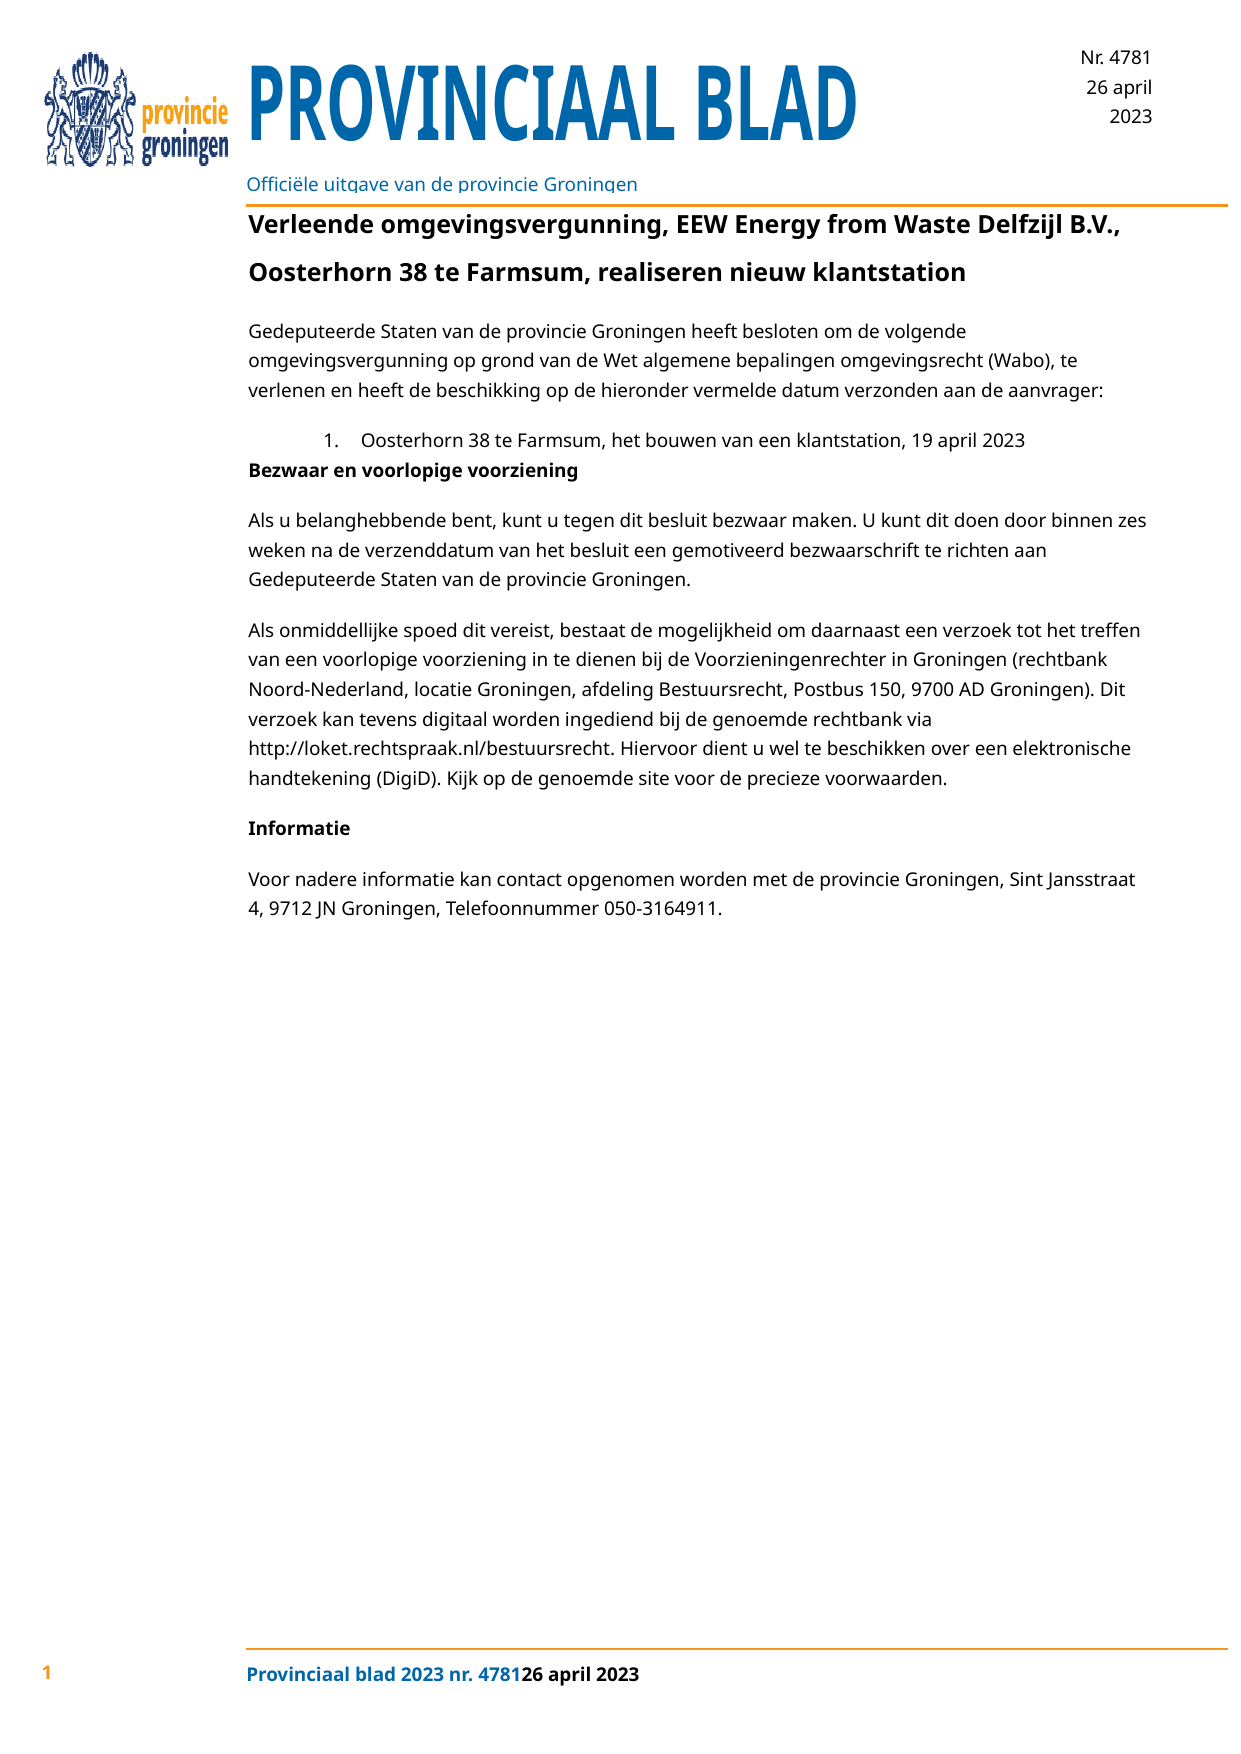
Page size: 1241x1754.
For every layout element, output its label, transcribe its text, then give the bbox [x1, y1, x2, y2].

text Voor nadere informatie kan contact opgenomen worden met de provincie Groningen, Sint Jansstraat 4, 9712 JN Groningen, Telefoonnummer 050-3164911. [248, 866, 1152, 921]
picture [41, 47, 231, 172]
text Gedeputeerde Staten van de provincie Groningen heeft besloten om de volgende omgevingsvergunning op grond van de Wet algemene bepalingen omgevingsrecht (Wabo), te verlenen en heeft de beschikking op de hieronder vermelde datum verzonden aan de aanvrager: [248, 318, 1152, 403]
text Informatie [248, 815, 1152, 841]
list Oosterhorn 38 te Farmsum, het bouwen van een klantstation, 19 april 2023 [323, 427, 1152, 453]
text Bezwaar en voorlopige voorziening [248, 457, 1152, 483]
text Als onmiddellijke spoed dit vereist, bestaat de mogelijkheid om daarnaast een verzoek tot het treffen van een voorlopige voorziening in te dienen bij de Voorzieningenrechter in Groningen (rechtbank Noord-Nederland, locatie Groningen, afdeling Bestuursrecht, Postbus 150, 9700 AD Groningen). Dit verzoek kan tevens digitaal worden ingediend bij de genoemde rechtbank via http://loket.rechtspraak.nl/bestuursrecht. Hiervoor dient u wel te beschikken over een elektronische handtekening (DigiD). Kijk op de genoemde site voor de precieze voorwaarden. [248, 617, 1152, 791]
text Als u belanghebbende bent, kunt u tegen dit besluit bezwaar maken. U kunt dit doen door binnen zes weken na de verzenddatum van het besluit een gemotiveerd bezwaarschrift te richten aan Gedeputeerde Staten van de provincie Groningen. [248, 507, 1152, 592]
text Verleende omgevingsvergunning, EEW Energy from Waste Delfzijl B.V., Oosterhorn 38 te Farmsum, realiseren nieuw klantstation [248, 207, 1152, 288]
